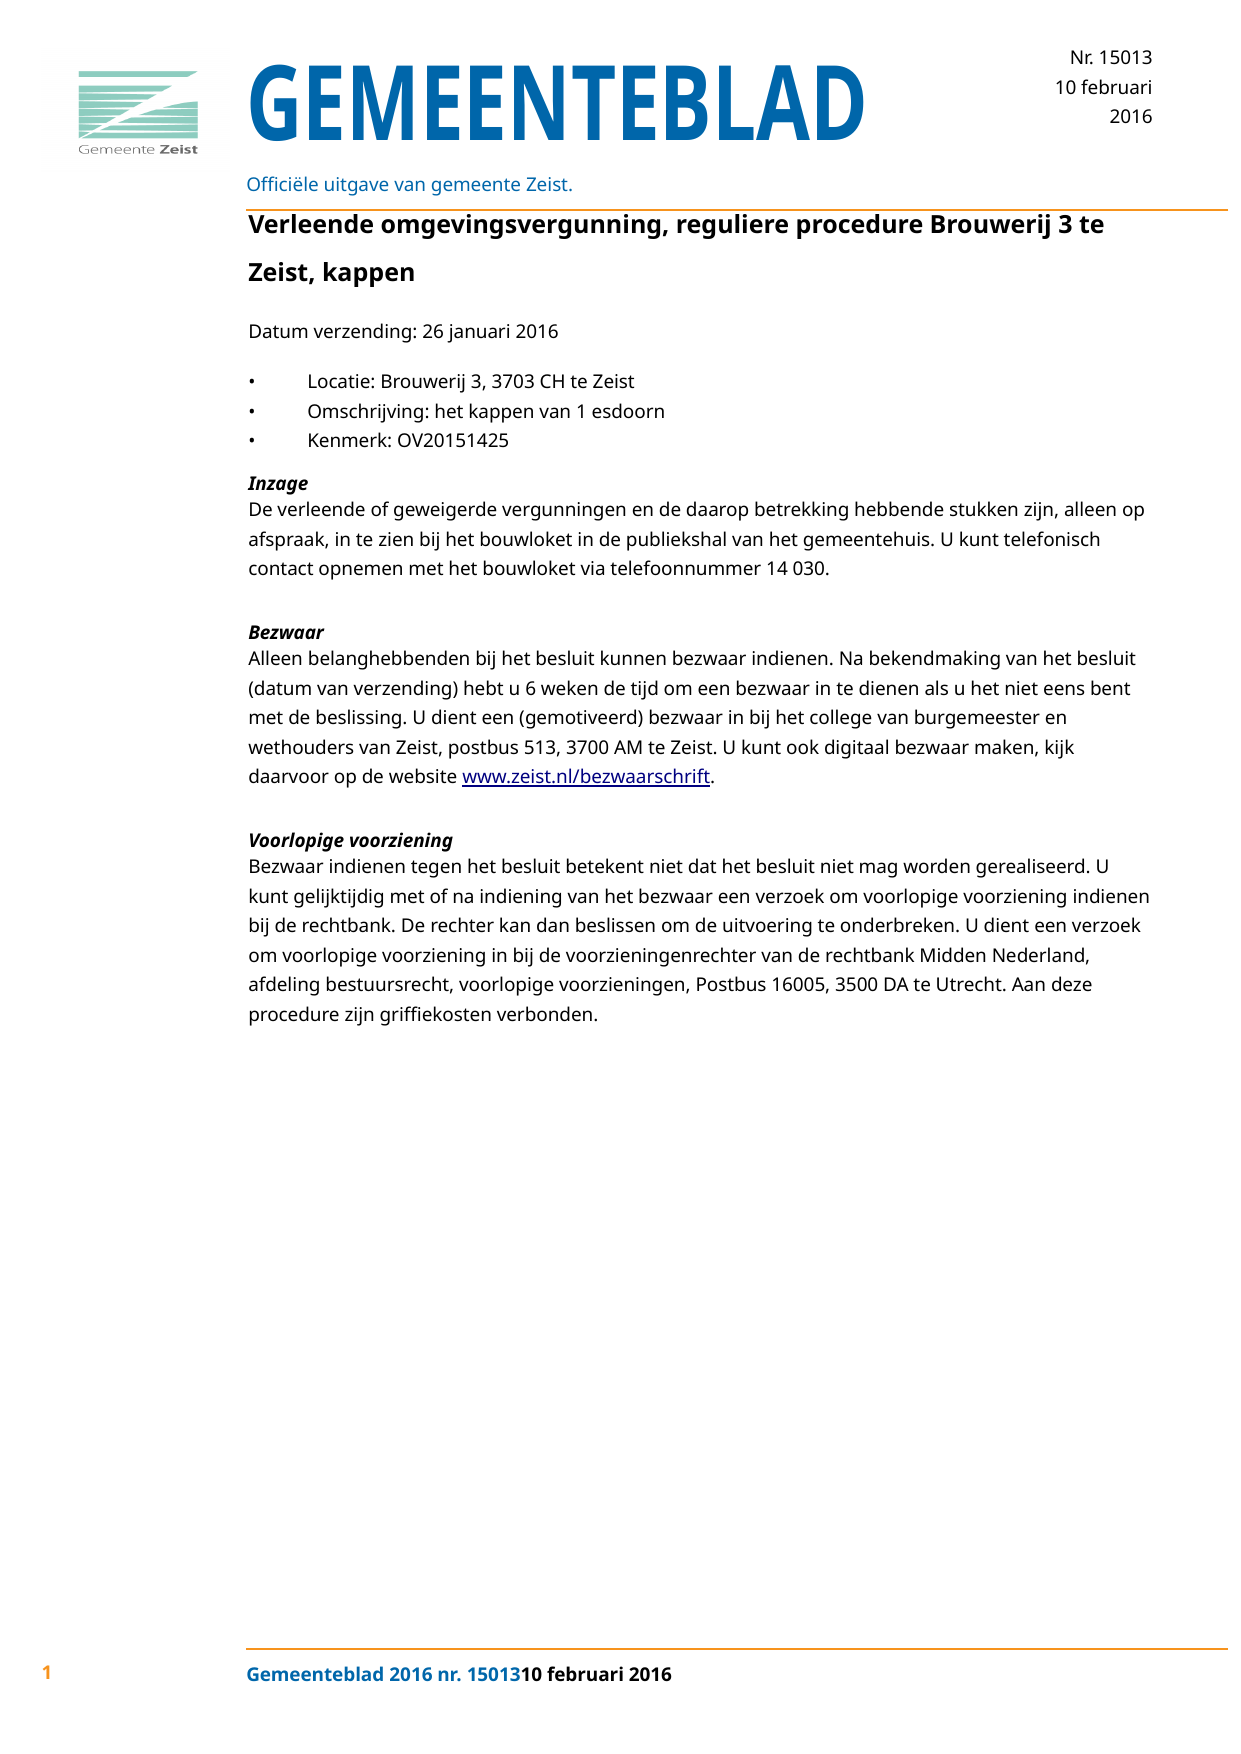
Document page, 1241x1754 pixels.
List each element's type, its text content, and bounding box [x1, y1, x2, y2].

text Bezwaar indienen tegen het besluit betekent niet dat het besluit niet mag worden gerealiseerd. U kunt gelijktijdig met of na indiening van het bezwaar een verzoek om voorlopige voorziening indienen bij de rechtbank. De rechter kan dan beslissen om de uitvoering te onderbreken. U dient een verzoek om voorlopige voorziening in bij de voorzieningenrechter van de rechtbank Midden Nederland, afdeling bestuursrecht, voorlopige voorzieningen, Postbus 16005, 3500 DA te Utrecht. Aan deze procedure zijn griffiekosten verbonden. [248, 853, 1152, 1027]
text Verleende omgevingsvergunning, reguliere procedure Brouwerij 3 te Zeist, kappen [248, 211, 1152, 288]
text Inzage [248, 471, 1152, 496]
text De verleende of geweigerde vergunningen en de daarop betrekking hebbende stukken zijn, alleen op afspraak, in te zien bij het bouwloket in de publiekshal van het gemeentehuis. U kunt telefonisch contact opnemen met het bouwloket via telefoonnummer 14 030. [248, 496, 1152, 581]
list Omschrijving: het kappen van 1 esdoorn [248, 398, 1152, 424]
list Locatie: Brouwerij 3, 3703 CH te Zeist [248, 368, 1152, 394]
text Alleen belanghebbenden bij het besluit kunnen bezwaar indienen. Na bekendmaking van het besluit (datum van verzending) hebt u 6 weken de tijd om een bezwaar in te dienen als u het niet eens bent met de beslissing. U dient een (gemotiveerd) bezwaar in bij het college van burgemeester en wethouders van Zeist, postbus 513, 3700 AM te Zeist. U kunt ook digitaal bezwaar maken, kijk daarvoor op de website www.zeist.nl/bezwaarschrift. [248, 645, 1152, 789]
list Kenmerk: OV20151425 [248, 427, 1152, 453]
text Datum verzending: 26 januari 2016 [248, 318, 1152, 344]
picture [41, 47, 231, 172]
text Voorlopige voorziening [248, 827, 1152, 853]
text Bezwaar [248, 619, 1152, 645]
